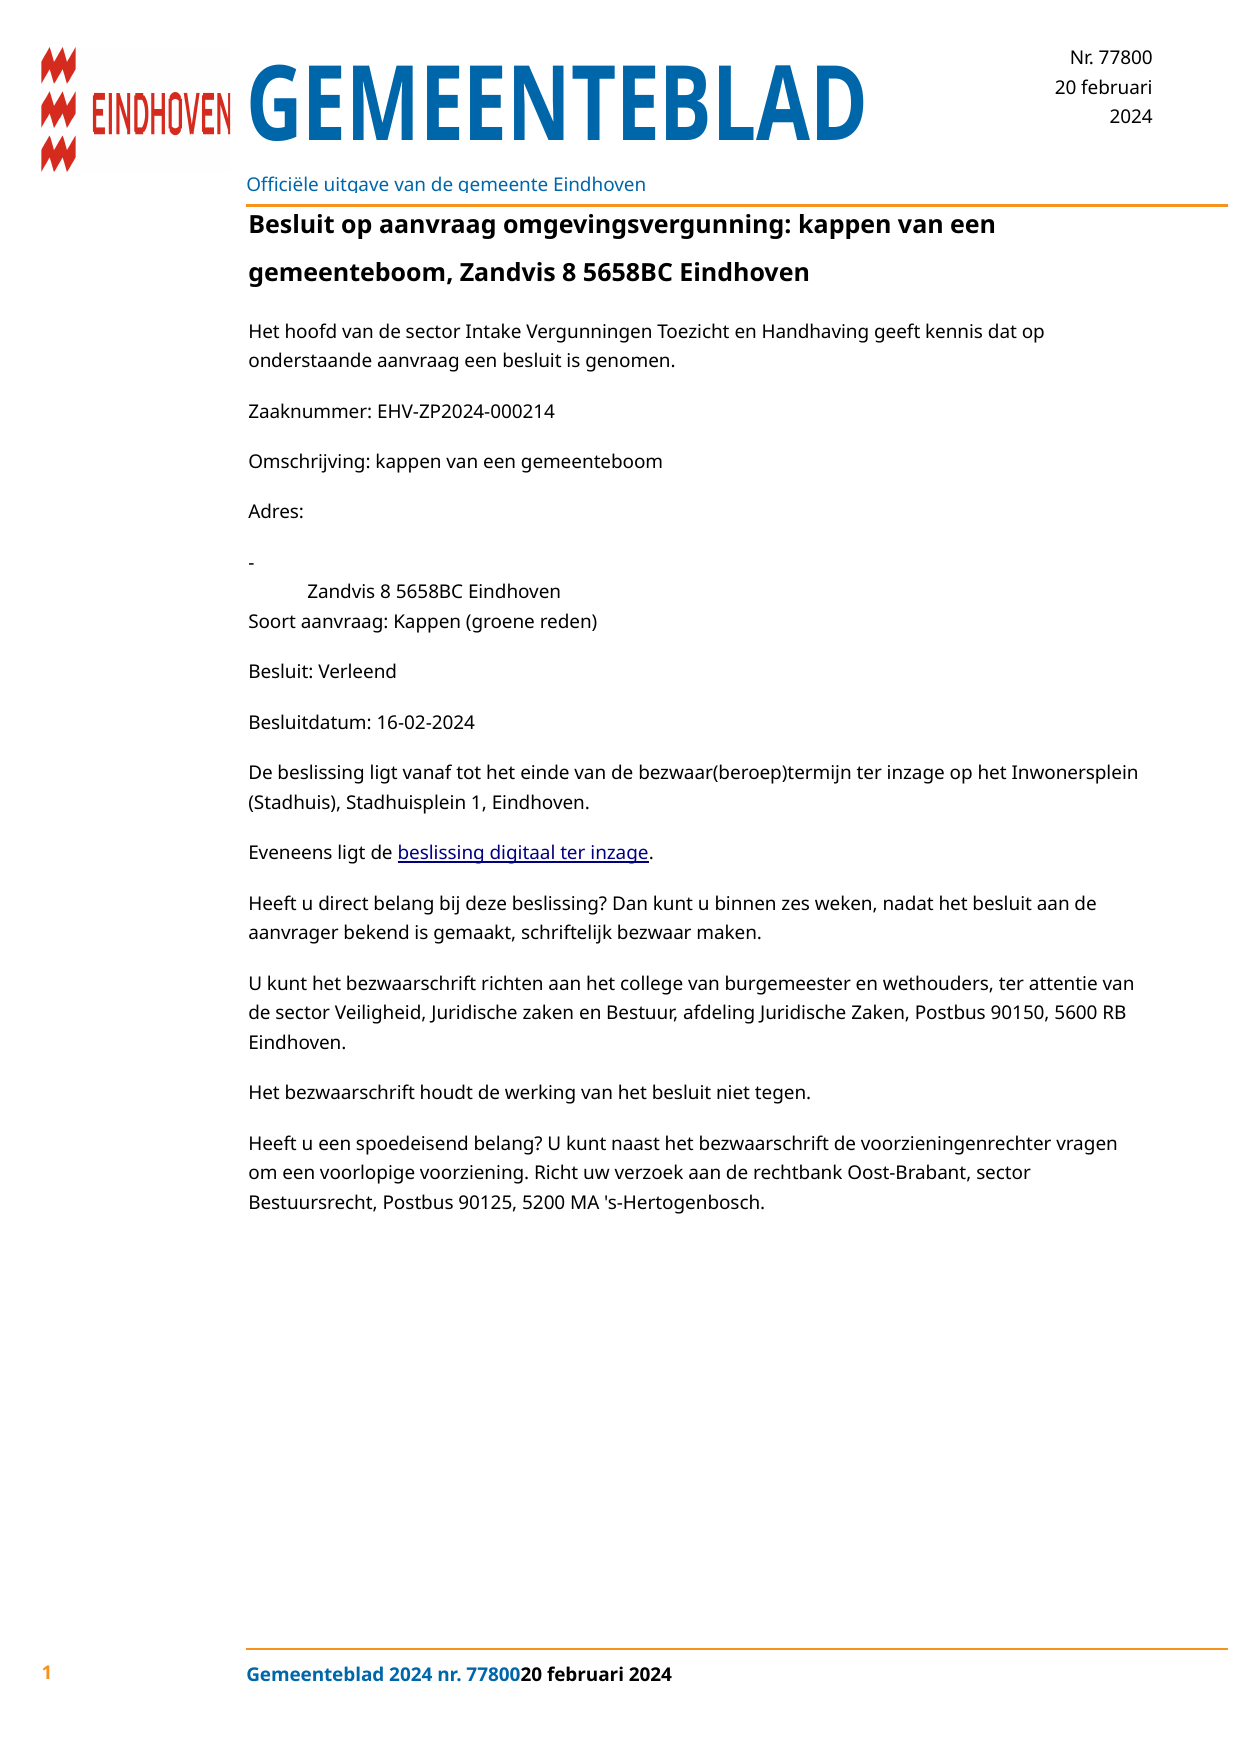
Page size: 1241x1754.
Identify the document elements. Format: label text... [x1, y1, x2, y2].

text Besluit: Verleend [248, 659, 1152, 684]
text Heeft u direct belang bij deze beslissing? Dan kunt u binnen zes weken, nadat het besluit aan de aanvrager bekend is gemaakt, schriftelijk bezwaar maken. [248, 890, 1152, 945]
text Het bezwaarschrift houdt de werking van het besluit niet tegen. [248, 1079, 1152, 1105]
text Soort aanvraag: Kappen (groene reden) [248, 608, 1152, 634]
text Heeft u een spoedeisend belang? U kunt naast het bezwaarschrift de voorzieningenrechter vragen om een voorlopige voorziening. Richt uw verzoek aan de rechtbank Oost-Brabant, sector Bestuursrecht, Postbus 90125, 5200 MA 's-Hertogenbosch. [248, 1130, 1152, 1215]
text Adres: [248, 499, 1152, 524]
text Het hoofd van de sector Intake Vergunningen Toezicht en Handhaving geeft kennis dat op onderstaande aanvraag een besluit is genomen. [248, 318, 1152, 373]
list Zandvis 8 5658BC Eindhoven [248, 579, 1152, 604]
text U kunt het bezwaarschrift richten aan het college van burgemeester en wethouders, ter attentie van de sector Veiligheid, Juridische zaken en Bestuur, afdeling Juridische Zaken, Postbus 90150, 5600 RB Eindhoven. [248, 970, 1152, 1055]
text Zaaknummer: EHV-ZP2024-000214 [248, 398, 1152, 424]
text Besluit op aanvraag omgevingsvergunning: kappen van een gemeenteboom, Zandvis 8 5658BC Eindhoven [248, 207, 1152, 288]
picture [41, 47, 231, 172]
text Omschrijving: kappen van een gemeenteboom [248, 448, 1152, 474]
text Eveneens ligt de beslissing digitaal ter inzage. [248, 839, 1152, 865]
text Besluitdatum: 16-02-2024 [248, 709, 1152, 735]
text De beslissing ligt vanaf tot het einde van de bezwaar(beroep)termijn ter inzage op het Inwonersplein (Stadhuis), Stadhuisplein 1, Eindhoven. [248, 759, 1152, 815]
